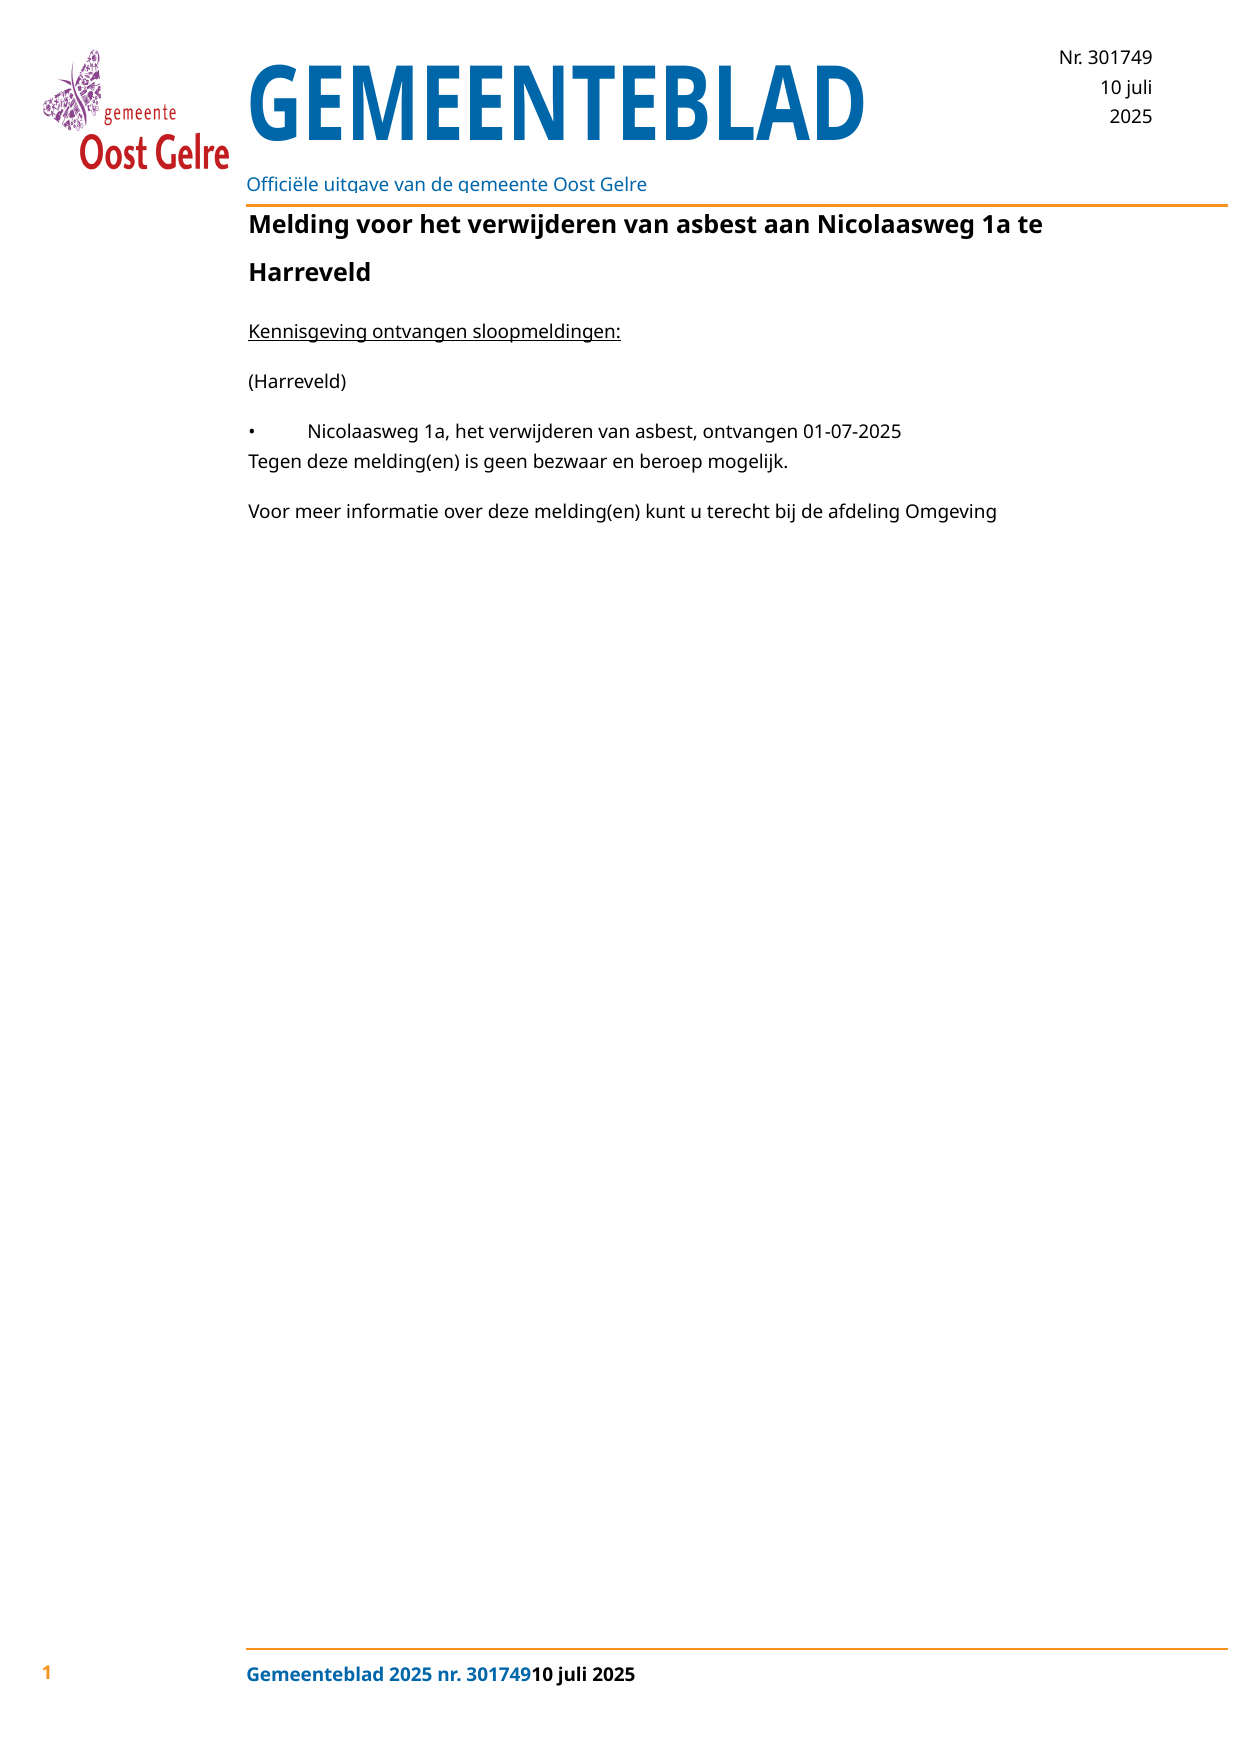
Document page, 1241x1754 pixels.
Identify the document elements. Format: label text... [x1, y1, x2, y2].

list Nicolaasweg 1a, het verwijderen van asbest, ontvangen 01-07-2025 [248, 419, 1152, 444]
text Tegen deze melding(en) is geen bezwaar en beroep mogelijk. [248, 448, 1152, 474]
picture [41, 47, 231, 172]
text (Harreveld) [248, 368, 1152, 394]
text Melding voor het verwijderen van asbest aan Nicolaasweg 1a te Harreveld [248, 207, 1152, 288]
text Voor meer informatie over deze melding(en) kunt u terecht bij de afdeling Omgeving [248, 499, 1152, 524]
text Kennisgeving ontvangen sloopmeldingen: [248, 318, 1152, 344]
